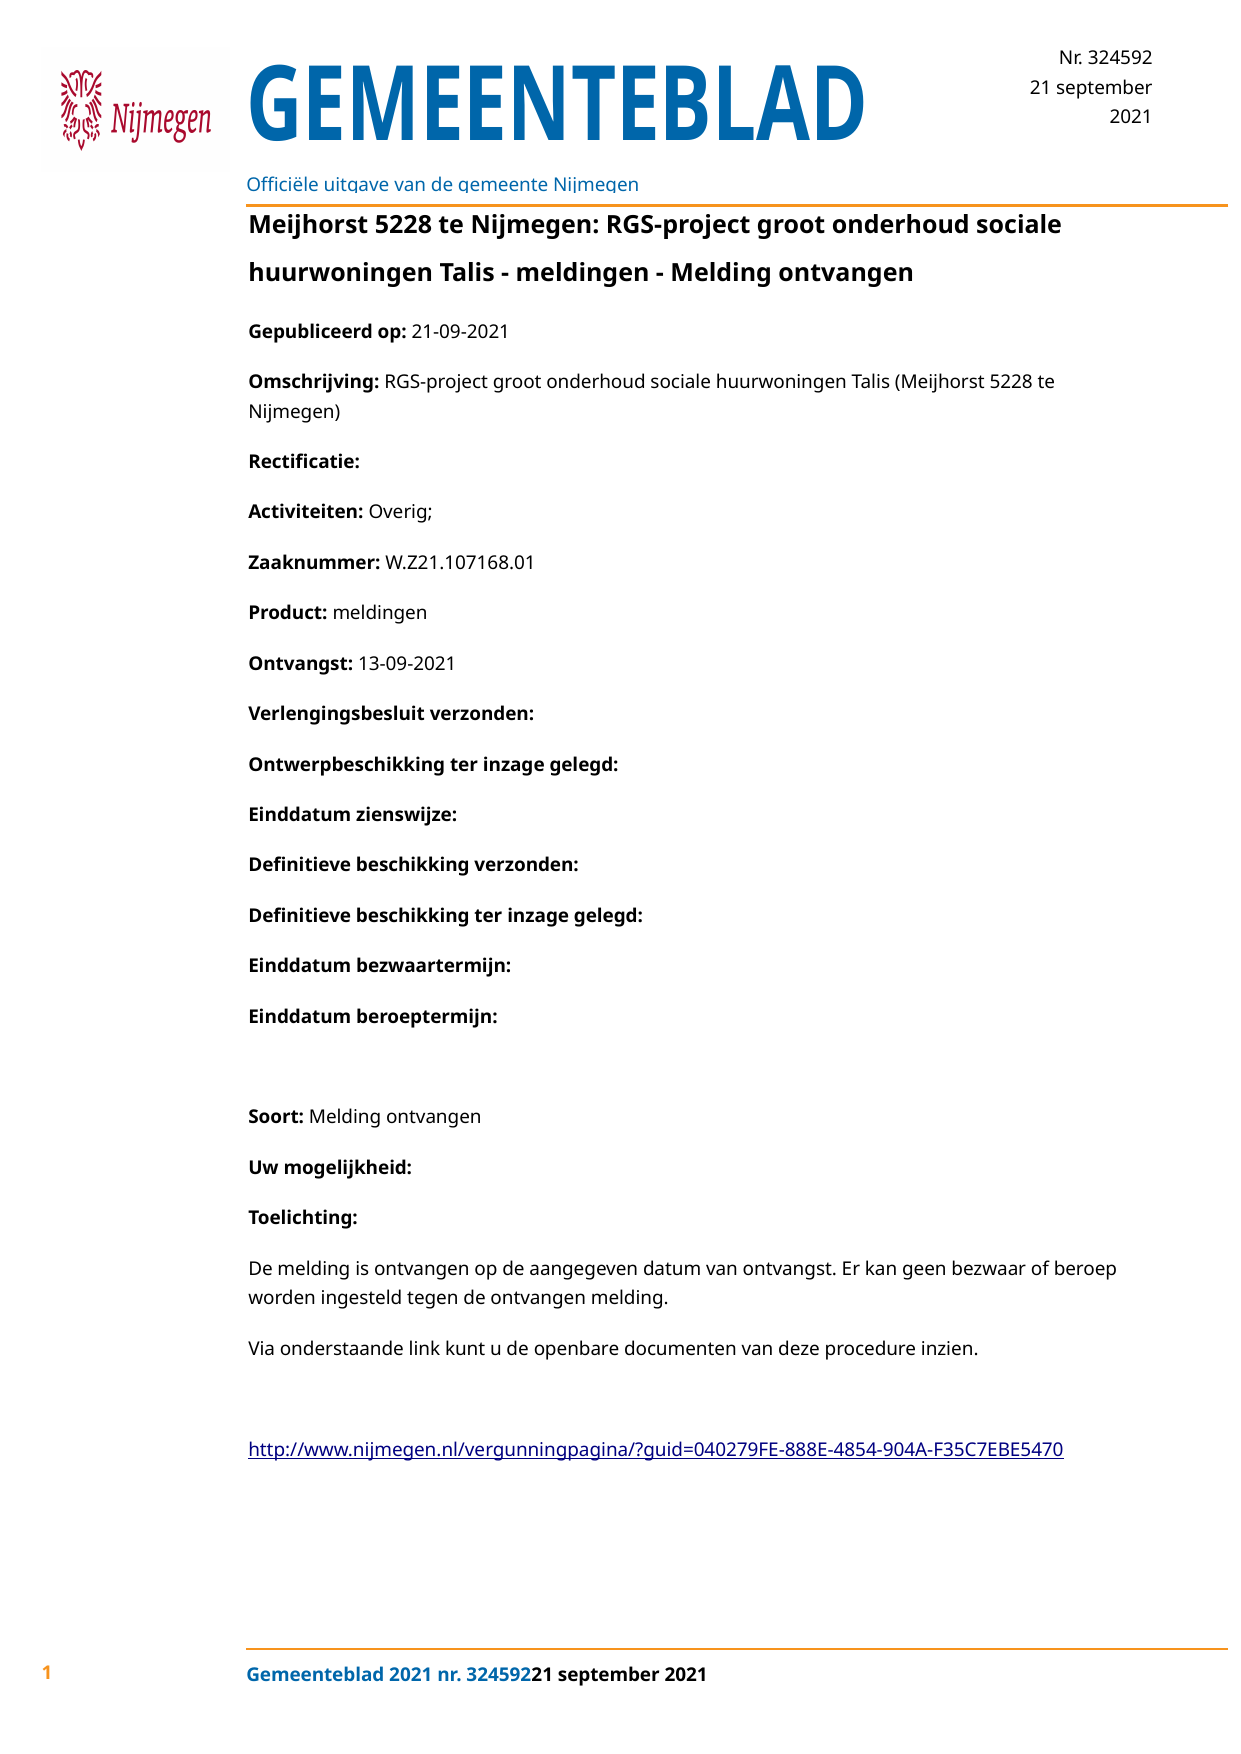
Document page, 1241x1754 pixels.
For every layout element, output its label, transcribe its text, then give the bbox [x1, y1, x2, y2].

text Product: meldingen [248, 599, 1152, 625]
text Einddatum zienswijze: [248, 801, 1152, 827]
text Via onderstaande link kunt u de openbare documenten van deze procedure inzien. [248, 1335, 1152, 1361]
text Zaaknummer: W.Z21.107168.01 [248, 549, 1152, 575]
text Toelichting: [248, 1204, 1152, 1230]
text Meijhorst 5228 te Nijmegen: RGS-project groot onderhoud sociale huurwoningen Talis - meldingen - Melding ontvangen [248, 207, 1152, 288]
text Einddatum beroeptermijn: [248, 1003, 1152, 1029]
text Soort: Melding ontvangen [248, 1104, 1152, 1129]
text De melding is ontvangen op de aangegeven datum van ontvangst. Er kan geen bezwaar of beroep worden ingesteld tegen de ontvangen melding. [248, 1255, 1152, 1310]
text Gepubliceerd op: 21-09-2021 [248, 318, 1152, 344]
text Einddatum bezwaartermijn: [248, 952, 1152, 978]
text Definitieve beschikking ter inzage gelegd: [248, 902, 1152, 928]
text Omschrijving: RGS-project groot onderhoud sociale huurwoningen Talis (Meijhorst 5228 te Nijmegen) [248, 368, 1152, 424]
text Ontwerpbeschikking ter inzage gelegd: [248, 751, 1152, 777]
text Uw mogelijkheid: [248, 1154, 1152, 1180]
text Definitieve beschikking verzonden: [248, 852, 1152, 877]
picture [41, 47, 231, 172]
text Rectificatie: [248, 448, 1152, 474]
text Verlengingsbesluit verzonden: [248, 700, 1152, 726]
text Ontvangst: 13-09-2021 [248, 650, 1152, 676]
text Activiteiten: Overig; [248, 499, 1152, 524]
text http://www.nijmegen.nl/vergunningpagina/?guid=040279FE-888E-4854-904A-F35C7EBE5470 [248, 1436, 1152, 1462]
